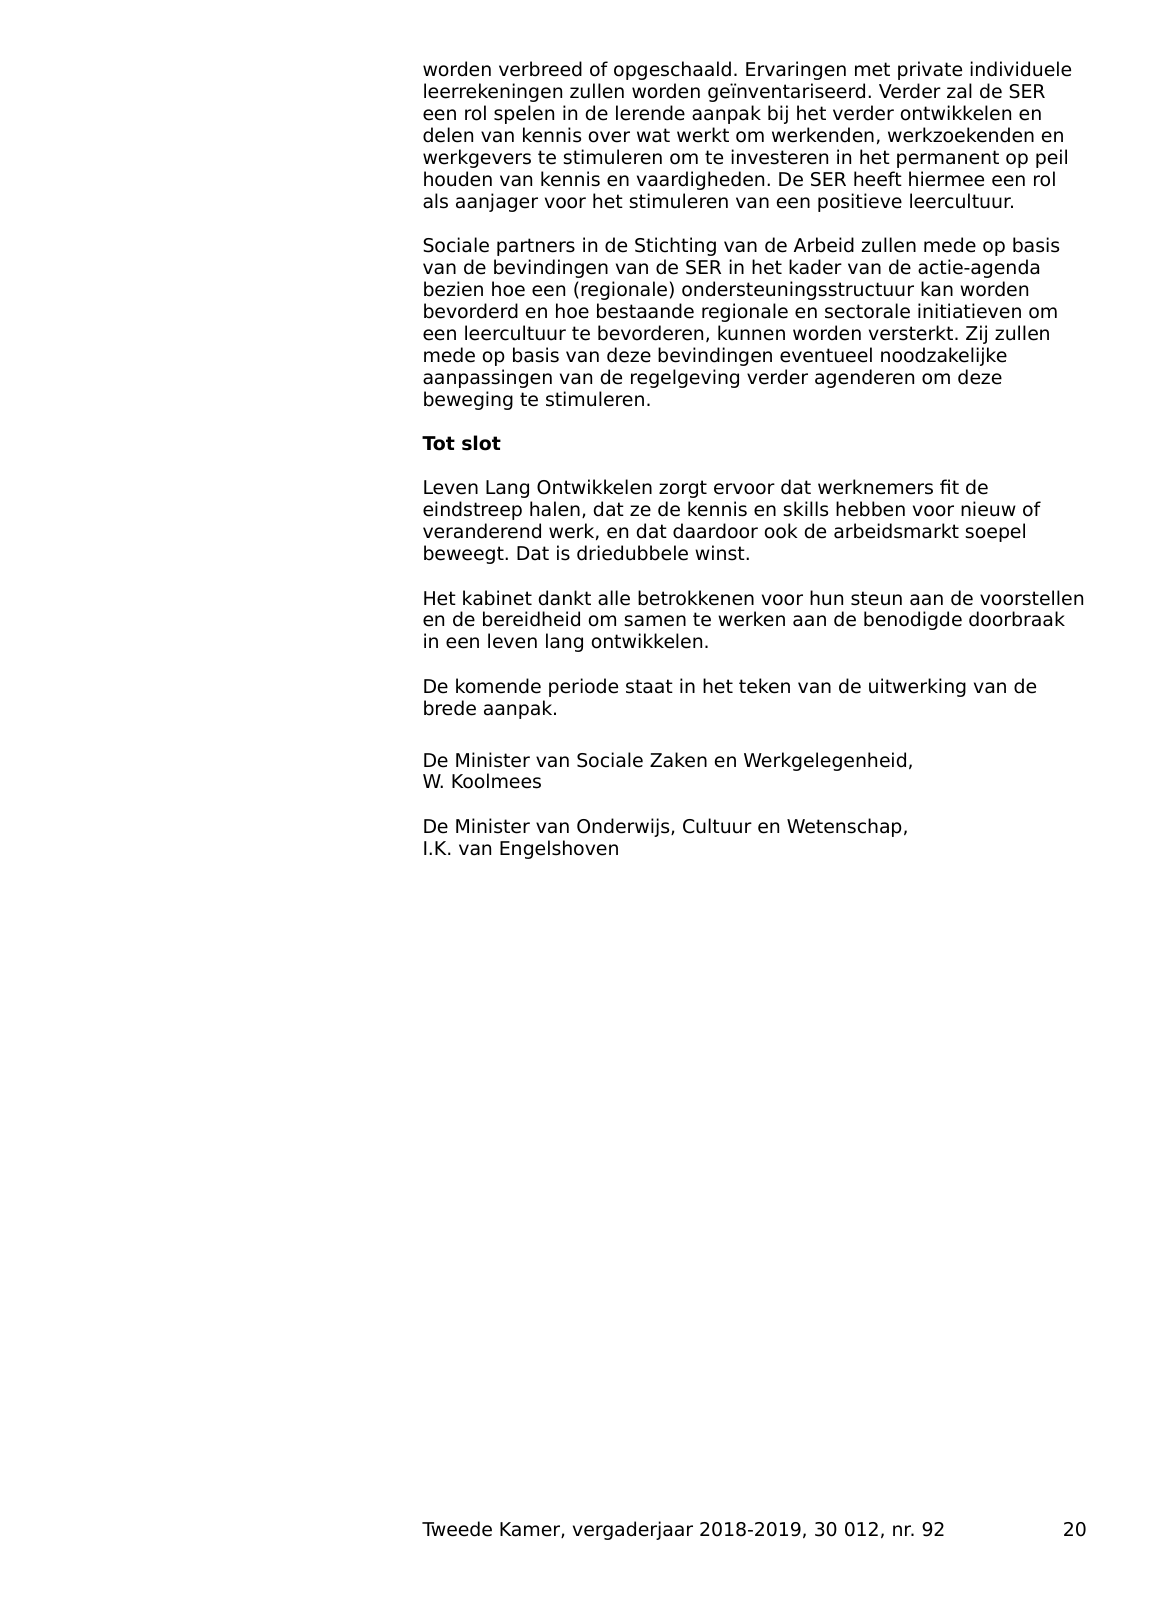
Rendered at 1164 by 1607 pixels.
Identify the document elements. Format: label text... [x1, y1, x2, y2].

text De Minister van Sociale Zaken en Werkgelegenheid, W. Koolmees [422, 749, 1087, 793]
text De Minister van Onderwijs, Cultuur en Wetenschap, I.K. van Engelshoven [422, 816, 1087, 859]
subtitle Tot slot [422, 433, 1087, 455]
text De komende periode staat in het teken van de uitwerking van de brede aanpak. [422, 676, 1087, 719]
text Het kabinet dankt alle betrokkenen voor hun steun aan de voorstellen en de bereidheid om samen te werken aan de benodigde doorbraak in een leven lang ontwikkelen. [422, 587, 1087, 653]
text Leven Lang Ontwikkelen zorgt ervoor dat werknemers fit de eindstreep halen, dat ze de kennis en skills hebben voor nieuw of veranderend werk, en dat daardoor ook de arbeidsmarkt soepel beweegt. Dat is driedubbele winst. [422, 477, 1087, 565]
text worden verbreed of opgeschaald. Ervaringen met private individuele leerrekeningen zullen worden geïnventariseerd. Verder zal de SER een rol spelen in de lerende aanpak bij het verder ontwikkelen en delen van kennis over wat werkt om werkenden, werkzoekenden en werkgevers te stimuleren om te investeren in het permanent op peil houden van kennis en vaardigheden. De SER heeft hiermee een rol als aanjager voor het stimuleren van een positieve leercultuur. [422, 59, 1087, 213]
text Sociale partners in de Stichting van de Arbeid zullen mede op basis van de bevindingen van de SER in het kader van de actie-agenda bezien hoe een (regionale) ondersteuningsstructuur kan worden bevorderd en hoe bestaande regionale en sectorale initiatieven om een leercultuur te bevorderen, kunnen worden versterkt. Zij zullen mede op basis van deze bevindingen eventueel noodzakelijke aanpassingen van de regelgeving verder agenderen om deze beweging te stimuleren. [422, 235, 1087, 411]
